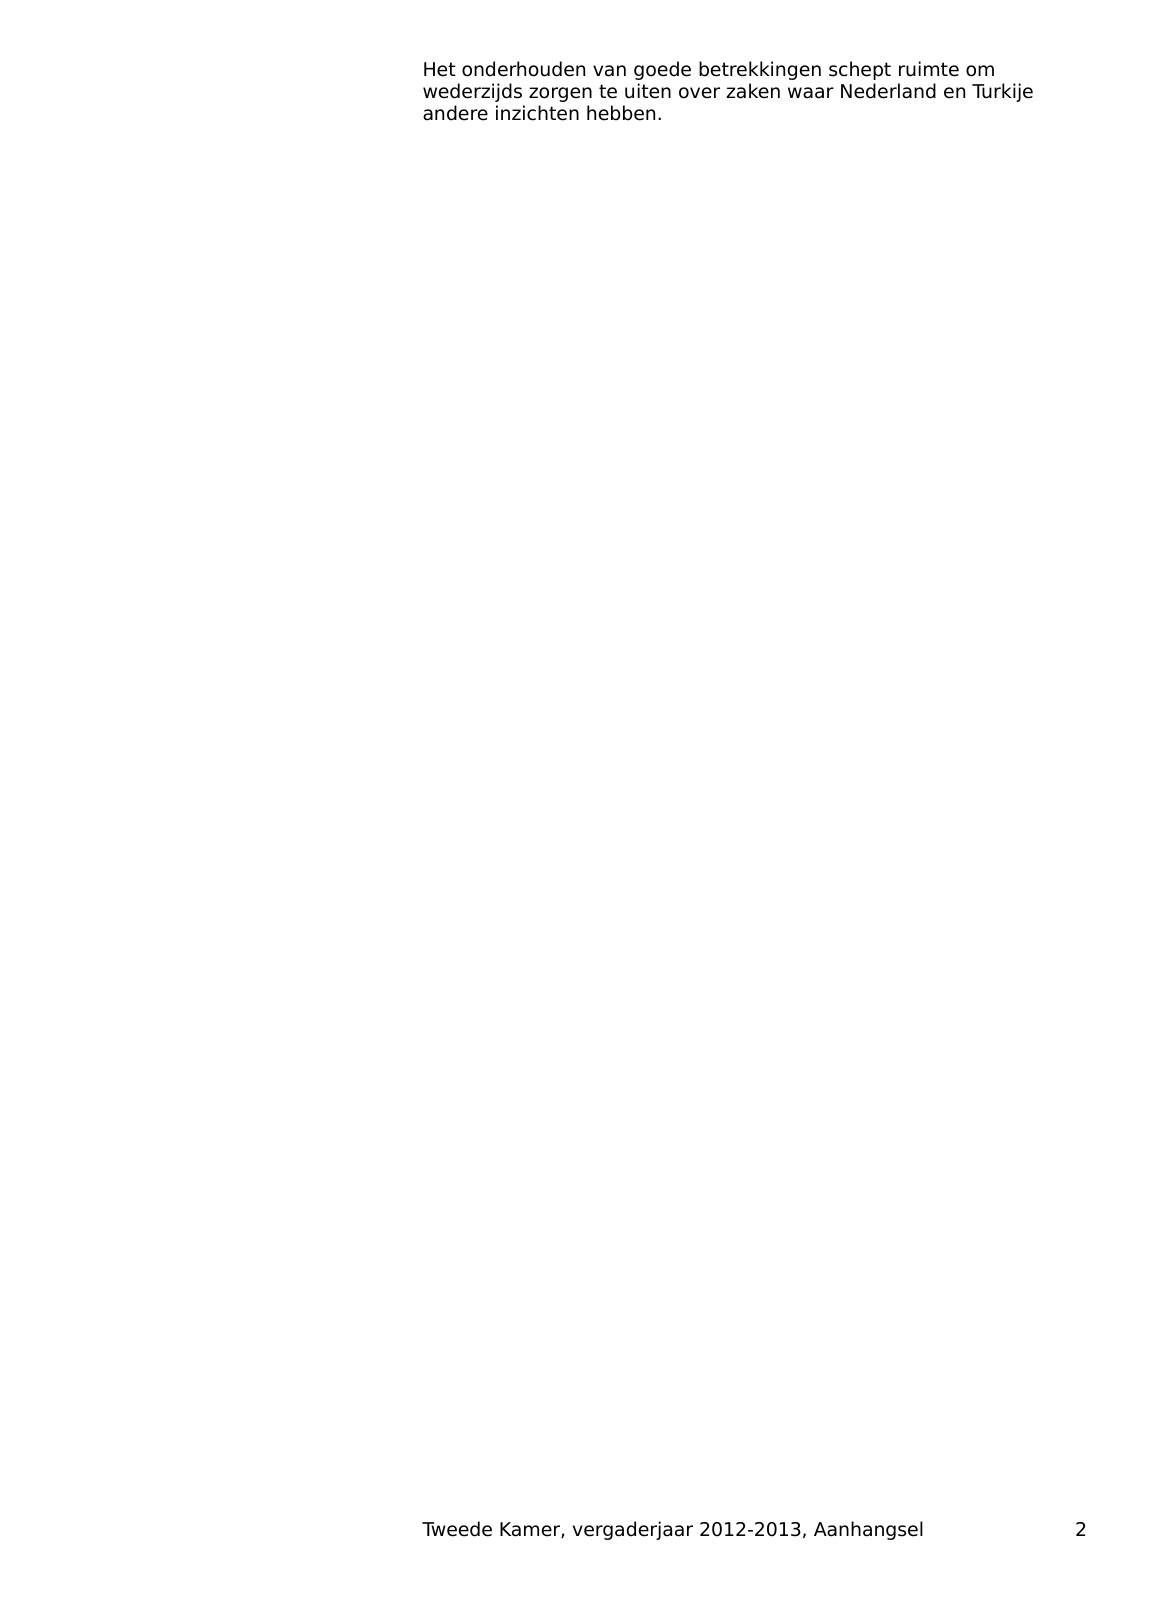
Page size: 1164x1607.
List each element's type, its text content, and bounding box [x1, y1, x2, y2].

text Het onderhouden van goede betrekkingen schept ruimte om wederzijds zorgen te uiten over zaken waar Nederland en Turkije andere inzichten hebben. [422, 59, 1087, 125]
